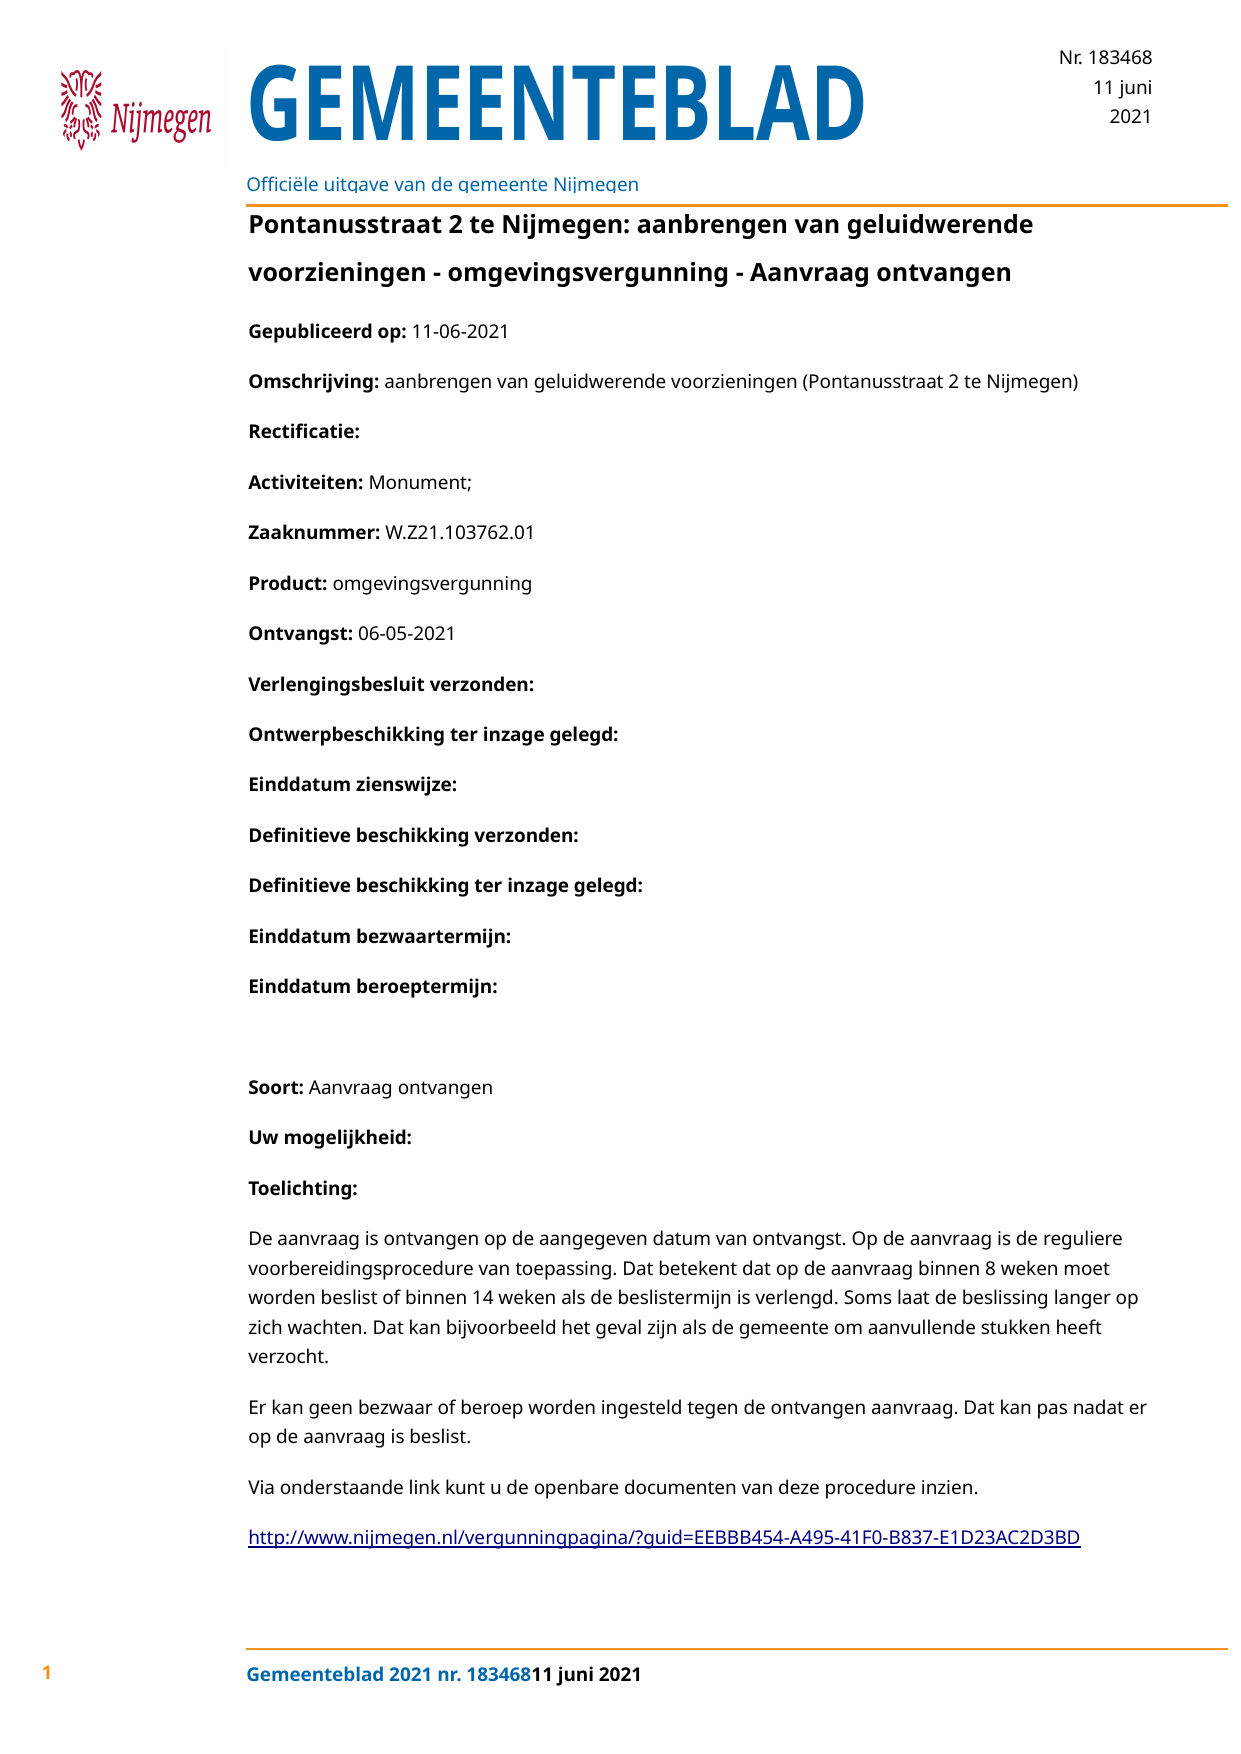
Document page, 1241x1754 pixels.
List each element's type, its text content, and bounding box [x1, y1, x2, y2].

text Uw mogelijkheid: [248, 1124, 1152, 1150]
text Rectificatie: [248, 419, 1152, 444]
text Einddatum zienswijze: [248, 772, 1152, 797]
text Activiteiten: Monument; [248, 469, 1152, 495]
picture [41, 47, 231, 172]
text Ontvangst: 06-05-2021 [248, 620, 1152, 646]
text Definitieve beschikking ter inzage gelegd: [248, 872, 1152, 898]
text Pontanusstraat 2 te Nijmegen: aanbrengen van geluidwerende voorzieningen - omgevingsvergunning - Aanvraag ontvangen [248, 207, 1152, 288]
text Verlengingsbesluit verzonden: [248, 671, 1152, 697]
text Einddatum bezwaartermijn: [248, 923, 1152, 949]
text Via onderstaande link kunt u de openbare documenten van deze procedure inzien. [248, 1474, 1152, 1500]
text Einddatum beroeptermijn: [248, 973, 1152, 999]
text Zaaknummer: W.Z21.103762.01 [248, 519, 1152, 545]
text http://www.nijmegen.nl/vergunningpagina/?guid=EEBBB454-A495-41F0-B837-E1D23AC2D3BD [248, 1524, 1152, 1550]
text Er kan geen bezwaar of beroep worden ingesteld tegen de ontvangen aanvraag. Dat kan pas nadat er op de aanvraag is beslist. [248, 1394, 1152, 1449]
text Omschrijving: aanbrengen van geluidwerende voorzieningen (Pontanusstraat 2 te Nijmegen) [248, 368, 1152, 394]
text Soort: Aanvraag ontvangen [248, 1074, 1152, 1100]
text Gepubliceerd op: 11-06-2021 [248, 318, 1152, 344]
text Product: omgevingsvergunning [248, 570, 1152, 596]
text Definitieve beschikking verzonden: [248, 822, 1152, 848]
text Toelichting: [248, 1175, 1152, 1201]
text Ontwerpbeschikking ter inzage gelegd: [248, 721, 1152, 747]
text De aanvraag is ontvangen op de aangegeven datum van ontvangst. Op de aanvraag is de reguliere voorbereidingsprocedure van toepassing. Dat betekent dat op de aanvraag binnen 8 weken moet worden beslist of binnen 14 weken als de beslistermijn is verlengd. Soms laat de beslissing langer op zich wachten. Dat kan bijvoorbeeld het geval zijn als de gemeente om aanvullende stukken heeft verzocht. [248, 1225, 1152, 1369]
